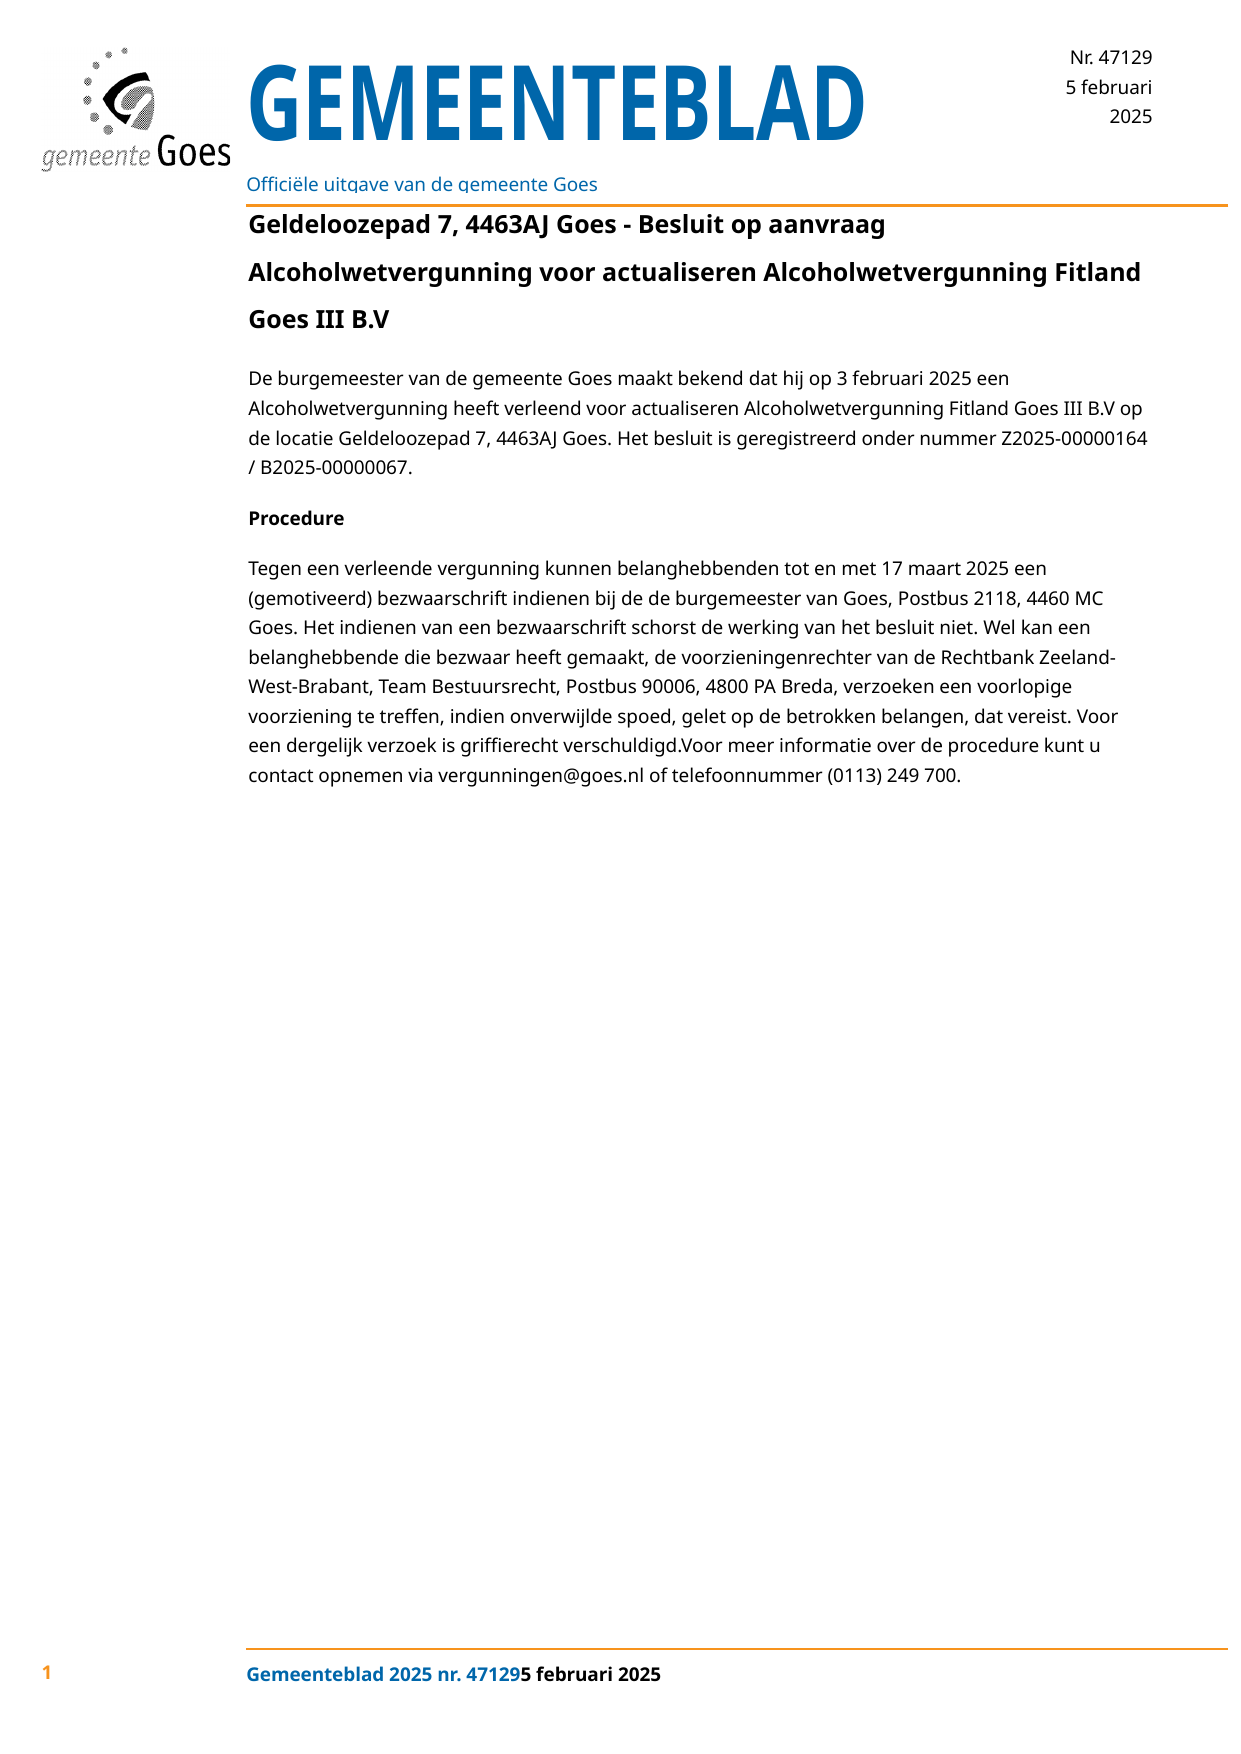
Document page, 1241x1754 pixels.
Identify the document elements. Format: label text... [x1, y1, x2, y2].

text Tegen een verleende vergunning kunnen belanghebbenden tot en met 17 maart 2025 een (gemotiveerd) bezwaarschrift indienen bij de de burgemeester van Goes, Postbus 2118, 4460 MC Goes. Het indienen van een bezwaarschrift schorst de werking van het besluit niet. Wel kan een belanghebbende die bezwaar heeft gemaakt, de voorzieningenrechter van de Rechtbank Zeeland-West-Brabant, Team Bestuursrecht, Postbus 90006, 4800 PA Breda, verzoeken een voorlopige voorziening te treffen, indien onverwijlde spoed, gelet op de betrokken belangen, dat vereist. Voor een dergelijk verzoek is griffierecht verschuldigd.Voor meer informatie over de procedure kunt u contact opnemen via vergunningen@goes.nl of telefoonnummer (0113) 249 700. [248, 555, 1152, 788]
text Geldeloozepad 7, 4463AJ Goes - Besluit op aanvraag Alcoholwetvergunning voor actualiseren Alcoholwetvergunning Fitland Goes III B.V [248, 207, 1152, 336]
text De burgemeester van de gemeente Goes maakt bekend dat hij op 3 februari 2025 een Alcoholwetvergunning heeft verleend voor actualiseren Alcoholwetvergunning Fitland Goes III B.V op de locatie Geldeloozepad 7, 4463AJ Goes. Het besluit is geregistreerd onder nummer Z2025-00000164 / B2025-00000067. [248, 366, 1152, 480]
picture [41, 47, 231, 172]
text Procedure [248, 505, 1152, 530]
